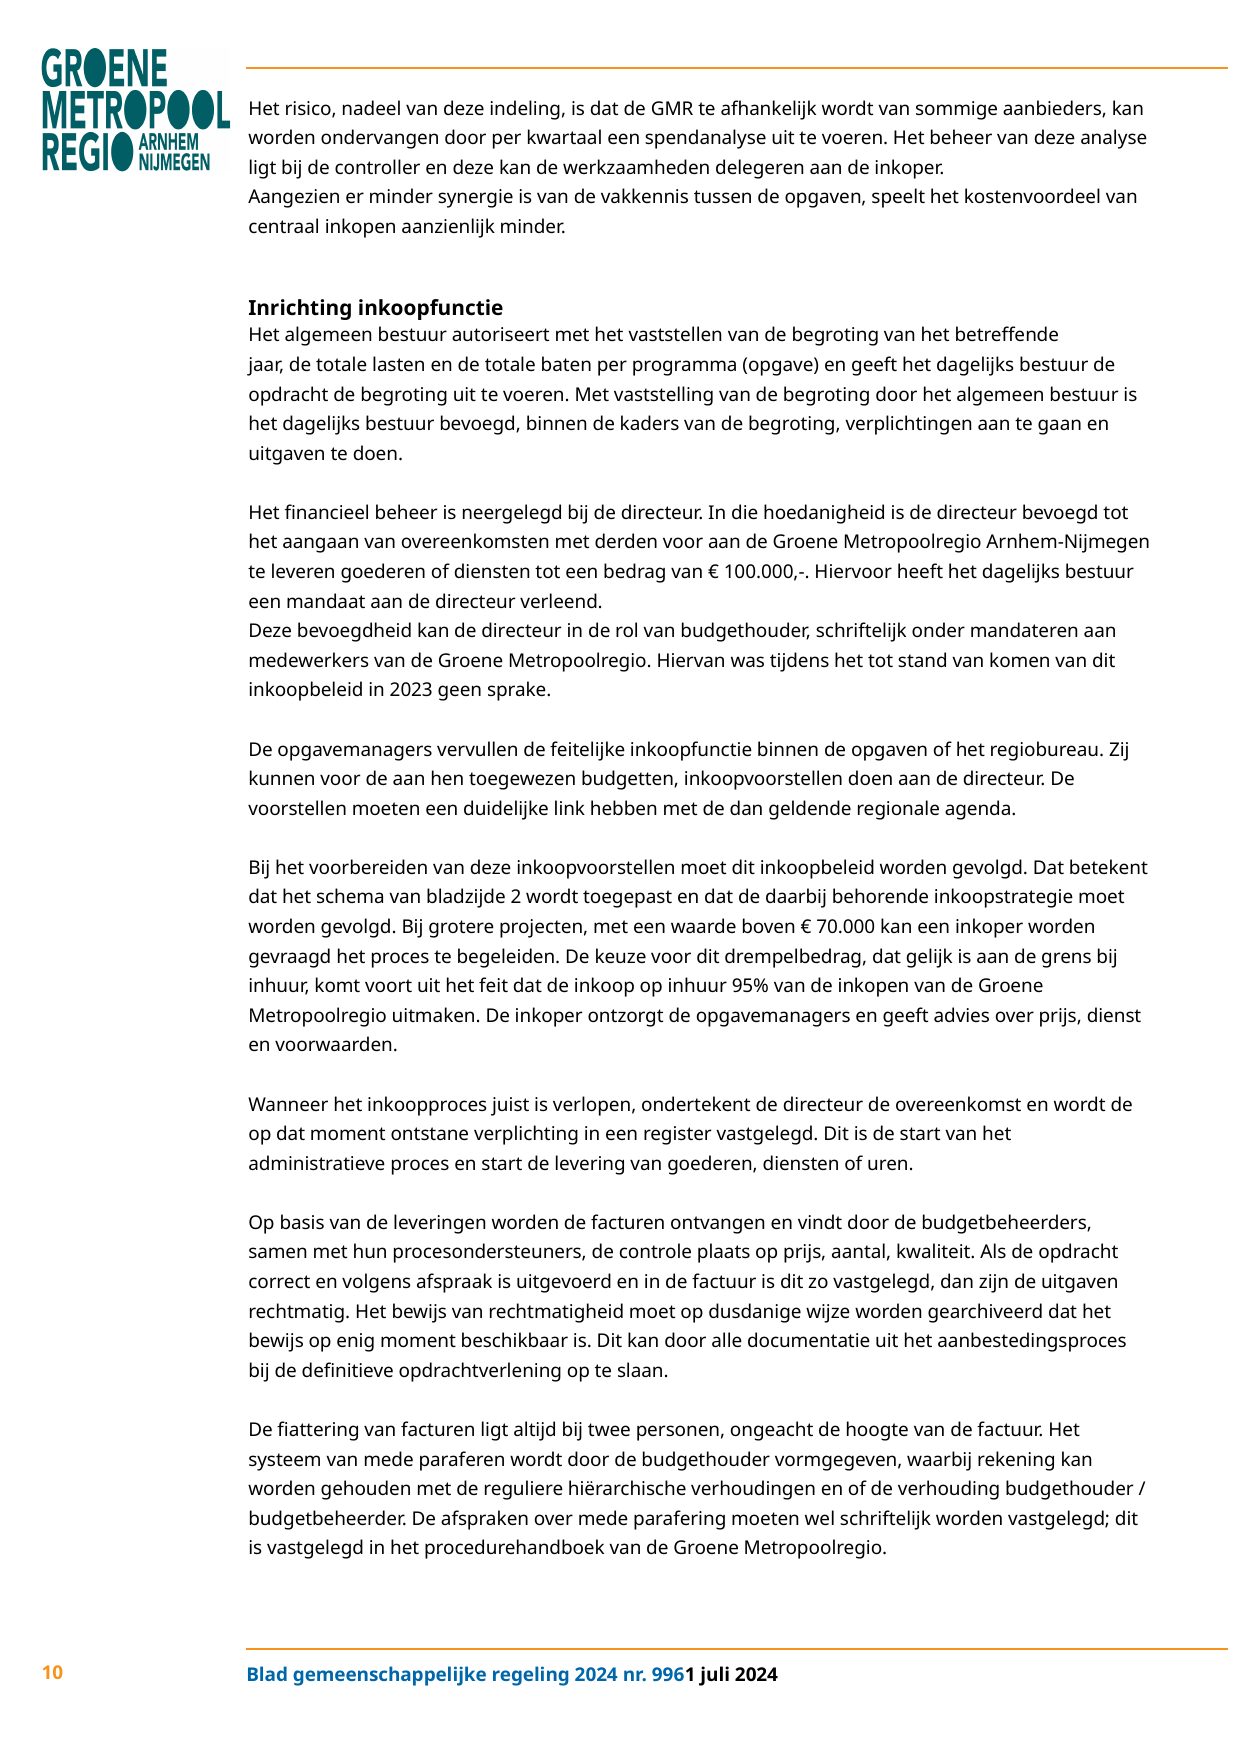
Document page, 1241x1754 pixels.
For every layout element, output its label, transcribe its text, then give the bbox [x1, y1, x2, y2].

text jaar, de totale lasten en de totale baten per programma (opgave) en geeft het dagelijks bestuur de opdracht de begroting uit te voeren. Met vaststelling van de begroting door het algemeen bestuur is het dagelijks bestuur bevoegd, binnen de kaders van de begroting, verplichtingen aan te gaan en uitgaven te doen. [248, 351, 1152, 466]
picture [41, 47, 231, 172]
text Deze bevoegdheid kan de directeur in de rol van budgethouder, schriftelijk onder mandateren aan medewerkers van de Groene Metropoolregio. Hiervan was tijdens het tot stand van komen van dit inkoopbeleid in 2023 geen sprake. [248, 617, 1152, 702]
text Het risico, nadeel van deze indeling, is dat de GMR te afhankelijk wordt van sommige aanbieders, kan worden ondervangen door per kwartaal een spendanalyse uit te voeren. Het beheer van deze analyse ligt bij de controller en deze kan de werkzaamheden delegeren aan de inkoper. [248, 95, 1152, 180]
text Bij het voorbereiden van deze inkoopvoorstellen moet dit inkoopbeleid worden gevolgd. Dat betekent dat het schema van bladzijde 2 wordt toegepast en dat de daarbij behorende inkoopstrategie moet worden gevolgd. Bij grotere projecten, met een waarde boven € 70.000 kan een inkoper worden gevraagd het proces te begeleiden. De keuze voor dit drempelbedrag, dat gelijk is aan de grens bij inhuur, komt voort uit het feit dat de inkoop op inhuur 95% van de inkopen van de Groene Metropoolregio uitmaken. De inkoper ontzorgt de opgavemanagers en geeft advies over prijs, dienst en voorwaarden. [248, 854, 1152, 1057]
text Wanneer het inkoopproces juist is verlopen, ondertekent de directeur de overeenkomst en wordt de op dat moment ontstane verplichting in een register vastgelegd. Dit is de start van het administratieve proces en start de levering van goederen, diensten of uren. [248, 1091, 1152, 1176]
text Het financieel beheer is neergelegd bij de directeur. In die hoedanigheid is de directeur bevoegd tot het aangaan van overeenkomsten met derden voor aan de Groene Metropoolregio Arnhem-Nijmegen te leveren goederen of diensten tot een bedrag van € 100.000,-. Hiervoor heeft het dagelijks bestuur een mandaat aan de directeur verleend. [248, 499, 1152, 613]
text Aangezien er minder synergie is van de vakkennis tussen de opgaven, speelt het kostenvoordeel van centraal inkopen aanzienlijk minder. [248, 183, 1152, 239]
text De opgavemanagers vervullen de feitelijke inkoopfunctie binnen de opgaven of het regiobureau. Zij kunnen voor de aan hen toegewezen budgetten, inkoopvoorstellen doen aan de directeur. De voorstellen moeten een duidelijke link hebben met de dan geldende regionale agenda. [248, 736, 1152, 821]
text De fiattering van facturen ligt altijd bij twee personen, ongeacht de hoogte van de factuur. Het systeem van mede paraferen wordt door de budgethouder vormgegeven, waarbij rekening kan worden gehouden met de reguliere hiërarchische verhoudingen en of de verhouding budgethouder / budgetbeheerder. De afspraken over mede parafering moeten wel schriftelijk worden vastgelegd; dit is vastgelegd in het procedurehandboek van de Groene Metropoolregio. [248, 1416, 1152, 1560]
text Inrichting inkoopfunctie [248, 293, 1152, 322]
text Het algemeen bestuur autoriseert met het vaststellen van de begroting van het betreffende [248, 322, 1152, 347]
text Op basis van de leveringen worden de facturen ontvangen en vindt door de budgetbeheerders, samen met hun procesondersteuners, de controle plaats op prijs, aantal, kwaliteit. Als de opdracht correct en volgens afspraak is uitgevoerd en in de factuur is dit zo vastgelegd, dan zijn de uitgaven rechtmatig. Het bewijs van rechtmatigheid moet op dusdanige wijze worden gearchiveerd dat het bewijs op enig moment beschikbaar is. Dit kan door alle documentatie uit het aanbestedingsproces bij de definitieve opdrachtverlening op te slaan. [248, 1209, 1152, 1383]
